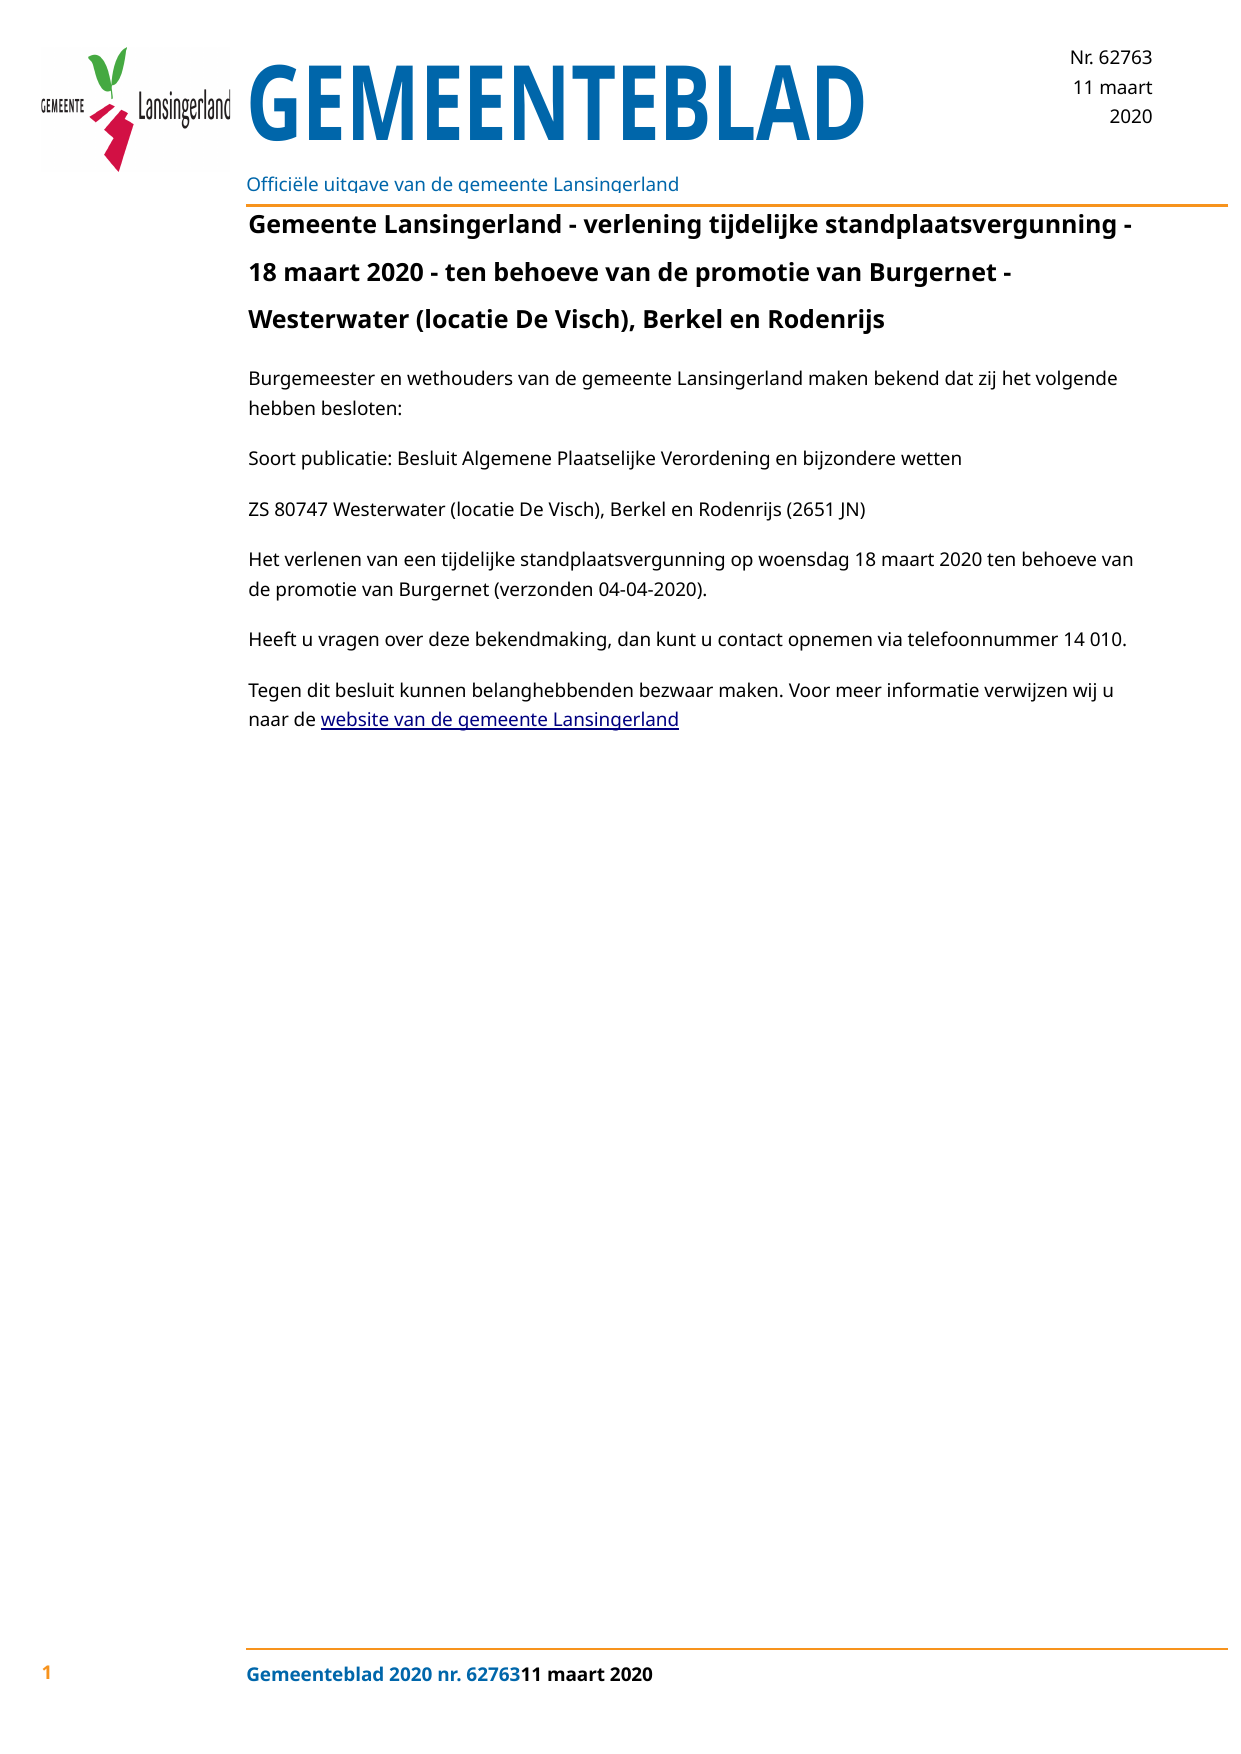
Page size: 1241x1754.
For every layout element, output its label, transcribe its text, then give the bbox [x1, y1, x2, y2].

text Het verlenen van een tijdelijke standplaatsvergunning op woensdag 18 maart 2020 ten behoeve van de promotie van Burgernet (verzonden 04-04-2020). [248, 546, 1152, 602]
picture [41, 47, 231, 172]
text Burgemeester en wethouders van de gemeente Lansingerland maken bekend dat zij het volgende hebben besloten: [248, 366, 1152, 421]
text Soort publicatie: Besluit Algemene Plaatselijke Verordening en bijzondere wetten [248, 446, 1152, 471]
text Tegen dit besluit kunnen belanghebbenden bezwaar maken. Voor meer informatie verwijzen wij u naar de website van de gemeente Lansingerland [248, 677, 1152, 732]
text ZS 80747 Westerwater (locatie De Visch), Berkel en Rodenrijs (2651 JN) [248, 496, 1152, 522]
text Gemeente Lansingerland - verlening tijdelijke standplaatsvergunning - 18 maart 2020 - ten behoeve van de promotie van Burgernet - Westerwater (locatie De Visch), Berkel en Rodenrijs [248, 207, 1152, 336]
text Heeft u vragen over deze bekendmaking, dan kunt u contact opnemen via telefoonnummer 14 010. [248, 626, 1152, 652]
